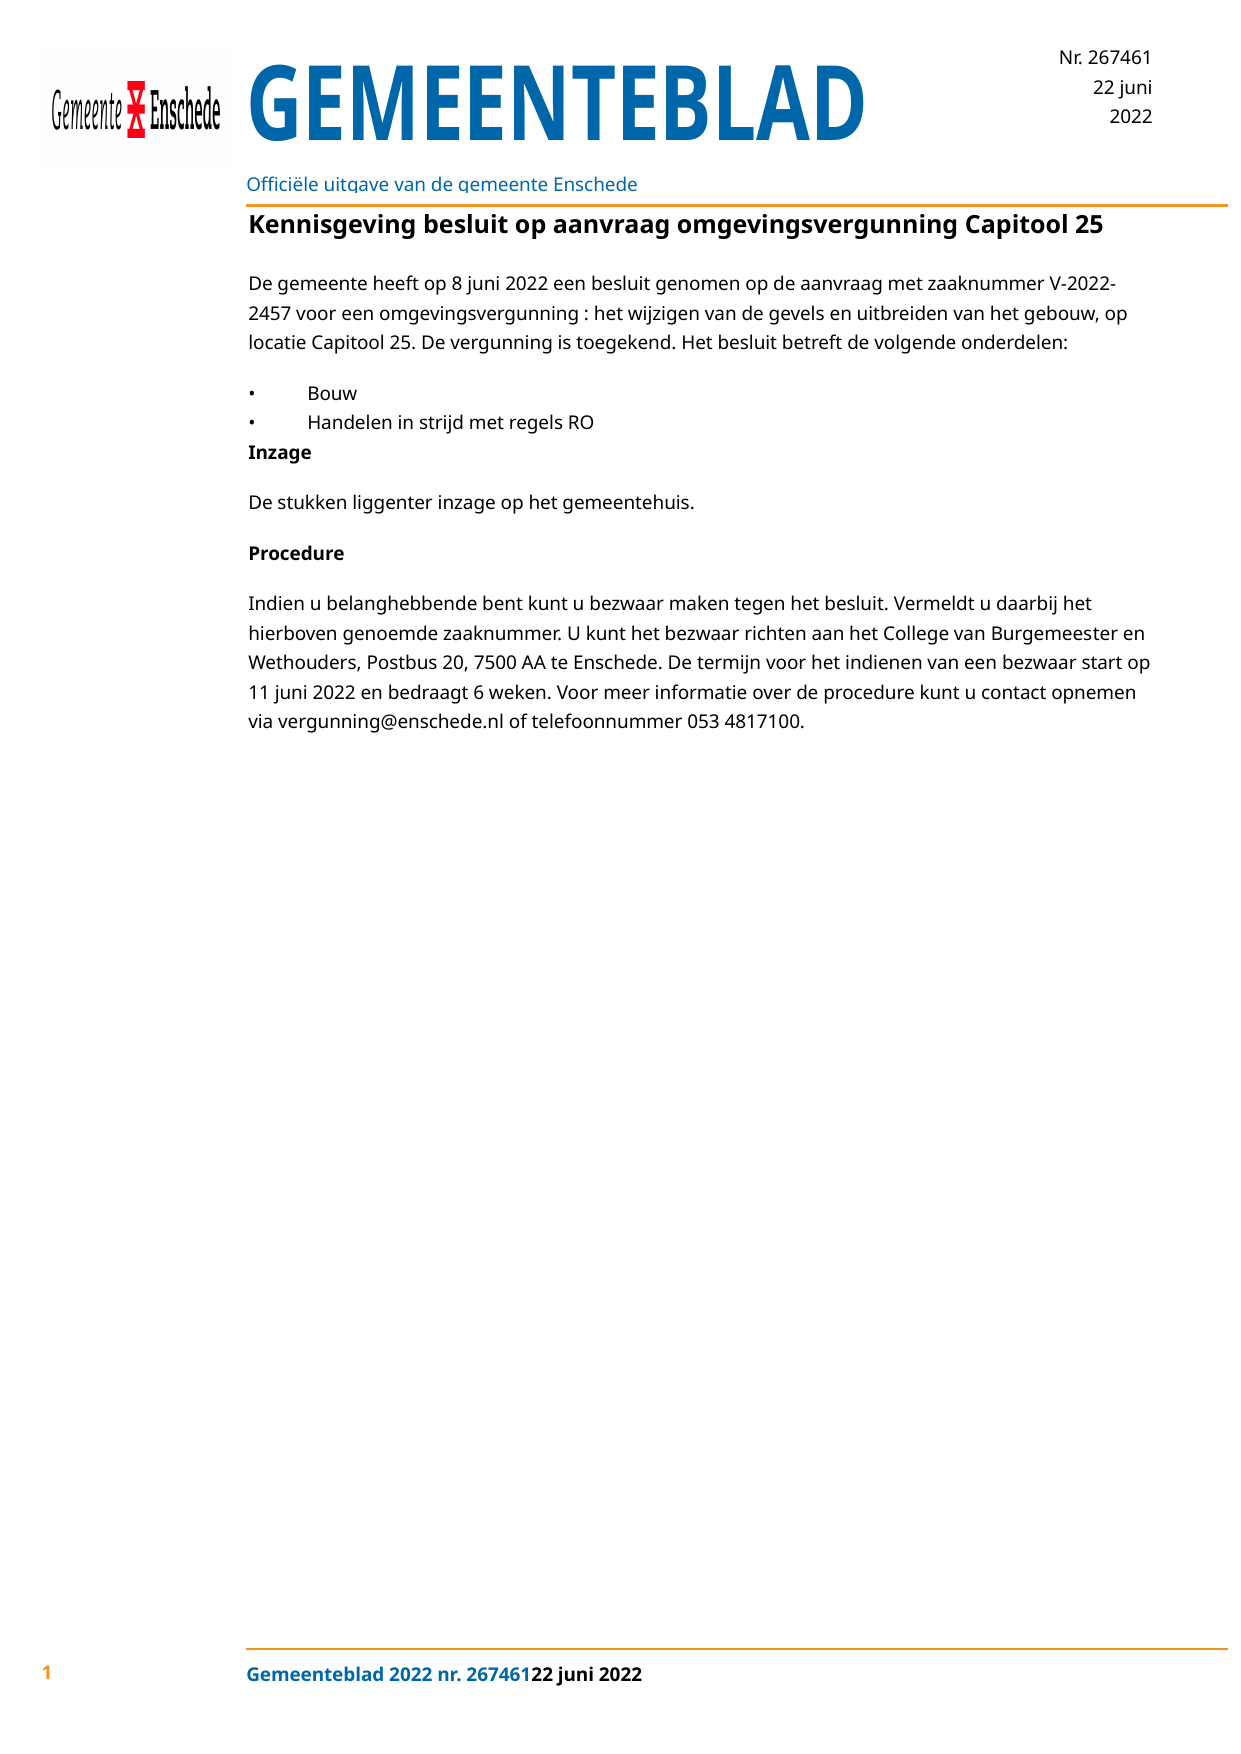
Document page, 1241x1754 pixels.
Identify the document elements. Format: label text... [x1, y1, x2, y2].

list Handelen in strijd met regels RO [248, 409, 1152, 435]
text Procedure [248, 540, 1152, 566]
text De gemeente heeft op 8 juni 2022 een besluit genomen op de aanvraag met zaaknummer V-2022-2457 voor een omgevingsvergunning : het wijzigen van de gevels en uitbreiden van het gebouw, op locatie Capitool 25. De vergunning is toegekend. Het besluit betreft de volgende onderdelen: [248, 270, 1152, 355]
picture [41, 47, 231, 172]
text De stukken liggenter inzage op het gemeentehuis. [248, 489, 1152, 515]
text Inzage [248, 439, 1152, 465]
list Bouw [248, 380, 1152, 406]
text Indien u belanghebbende bent kunt u bezwaar maken tegen het besluit. Vermeldt u daarbij het hierboven genoemde zaaknummer. U kunt het bezwaar richten aan het College van Burgemees­ter en Wethouders, Postbus 20, 7500 AA te Enschede. De termijn voor het indienen van een bezwaar start op 11 juni 2022 en bedraagt 6 weken. Voor meer informatie over de procedure kunt u contact opnemen via vergunning@enschede.nl of telefoonnummer 053 4817100. [248, 590, 1152, 734]
text Kennisgeving besluit op aanvraag omgevingsvergunning Capitool 25 [248, 207, 1152, 241]
